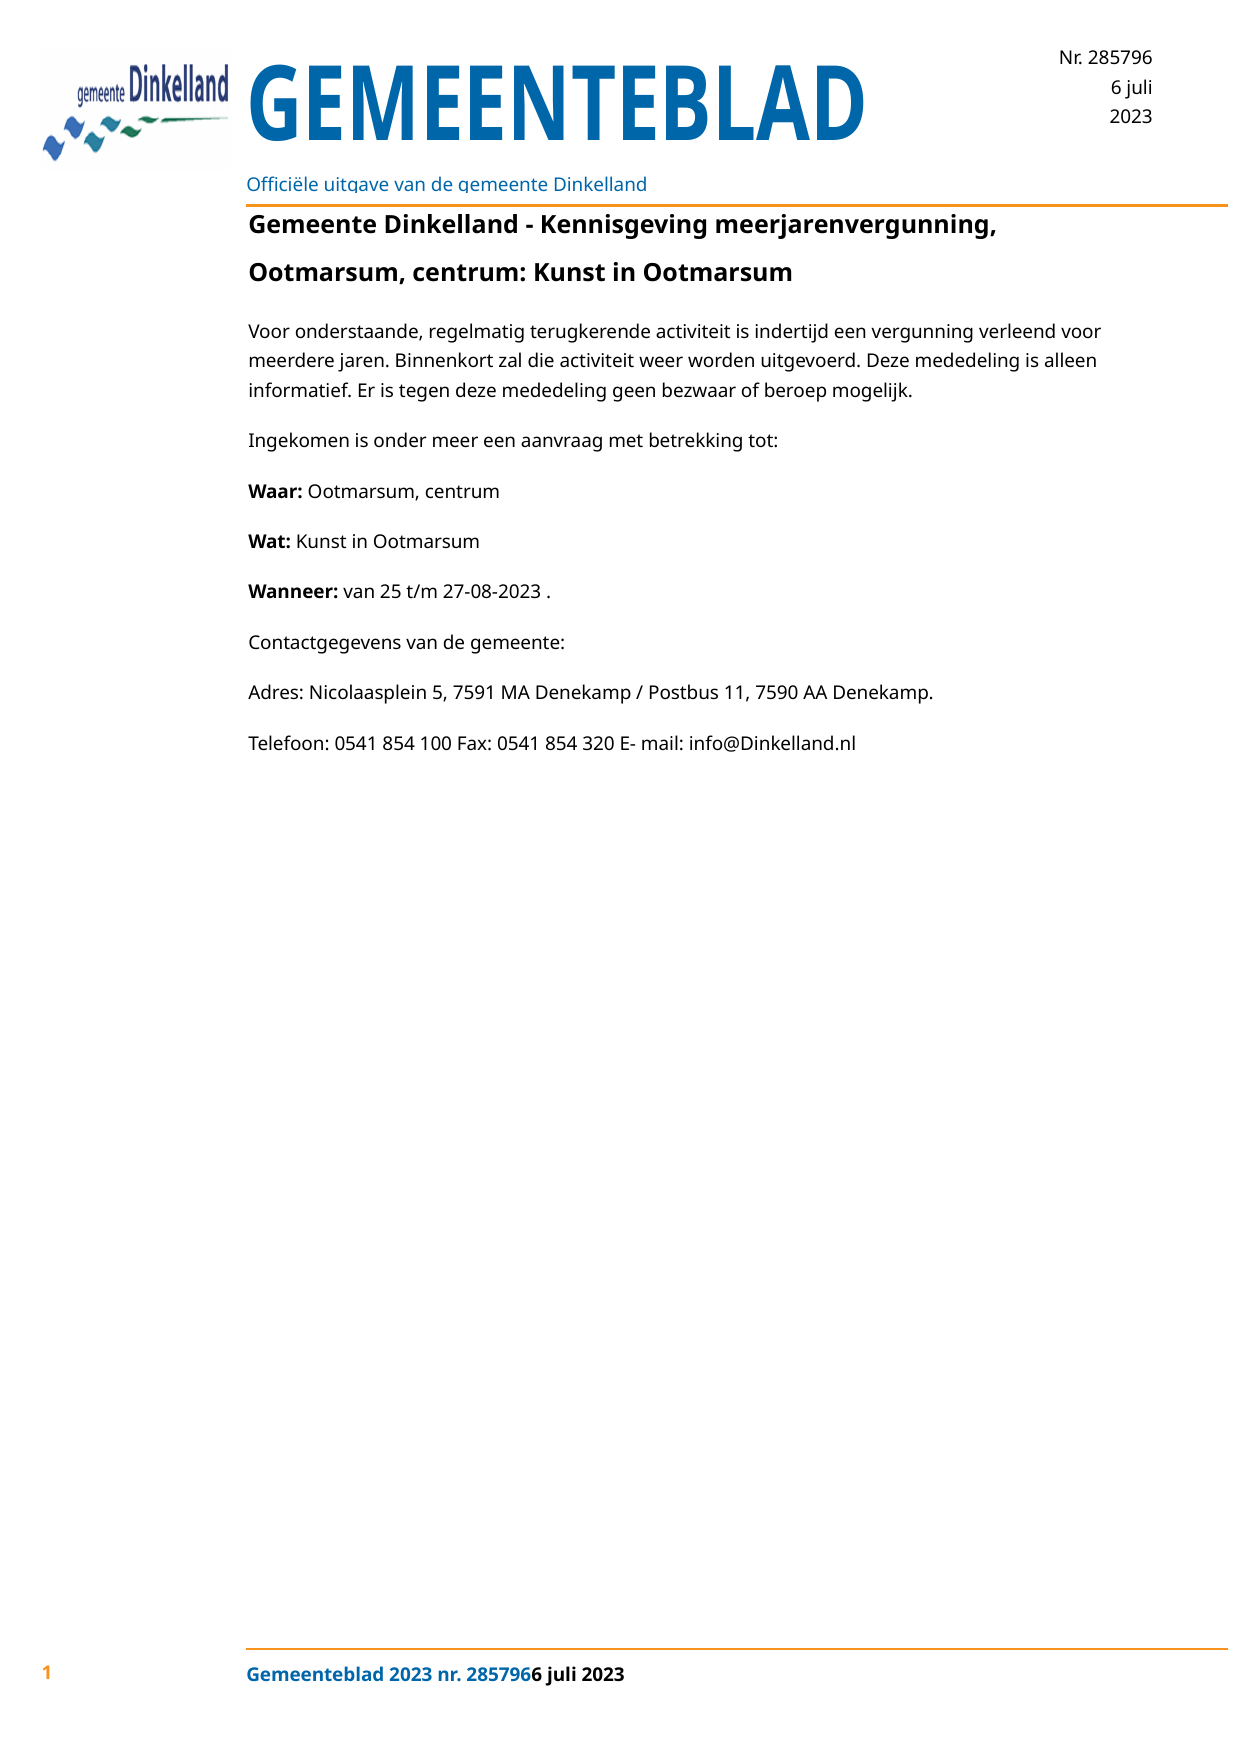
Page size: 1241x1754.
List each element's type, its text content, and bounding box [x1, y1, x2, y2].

text Gemeente Dinkelland - Kennisgeving meerjarenvergunning, Ootmarsum, centrum: Kunst in Ootmarsum [248, 207, 1152, 288]
text Adres: Nicolaasplein 5, 7591 MA Denekamp / Postbus 11, 7590 AA Denekamp. [248, 679, 1152, 705]
text Ingekomen is onder meer een aanvraag met betrekking tot: [248, 427, 1152, 453]
text Wat: Kunst in Ootmarsum [248, 528, 1152, 554]
text Telefoon: 0541 854 100 Fax: 0541 854 320 E- mail: info@Dinkelland.nl [248, 730, 1152, 756]
text Voor onderstaande, regelmatig terugkerende activiteit is indertijd een vergunning verleend voor meerdere jaren. Binnenkort zal die activiteit weer worden uitgevoerd. Deze mededeling is alleen informatief. Er is tegen deze mededeling geen bezwaar of beroep mogelijk. [248, 318, 1152, 403]
picture [41, 47, 231, 172]
text Waar: Ootmarsum, centrum [248, 478, 1152, 504]
text Contactgegevens van de gemeente: [248, 629, 1152, 655]
text Wanneer: van 25 t/m 27-08-2023 . [248, 579, 1152, 604]
